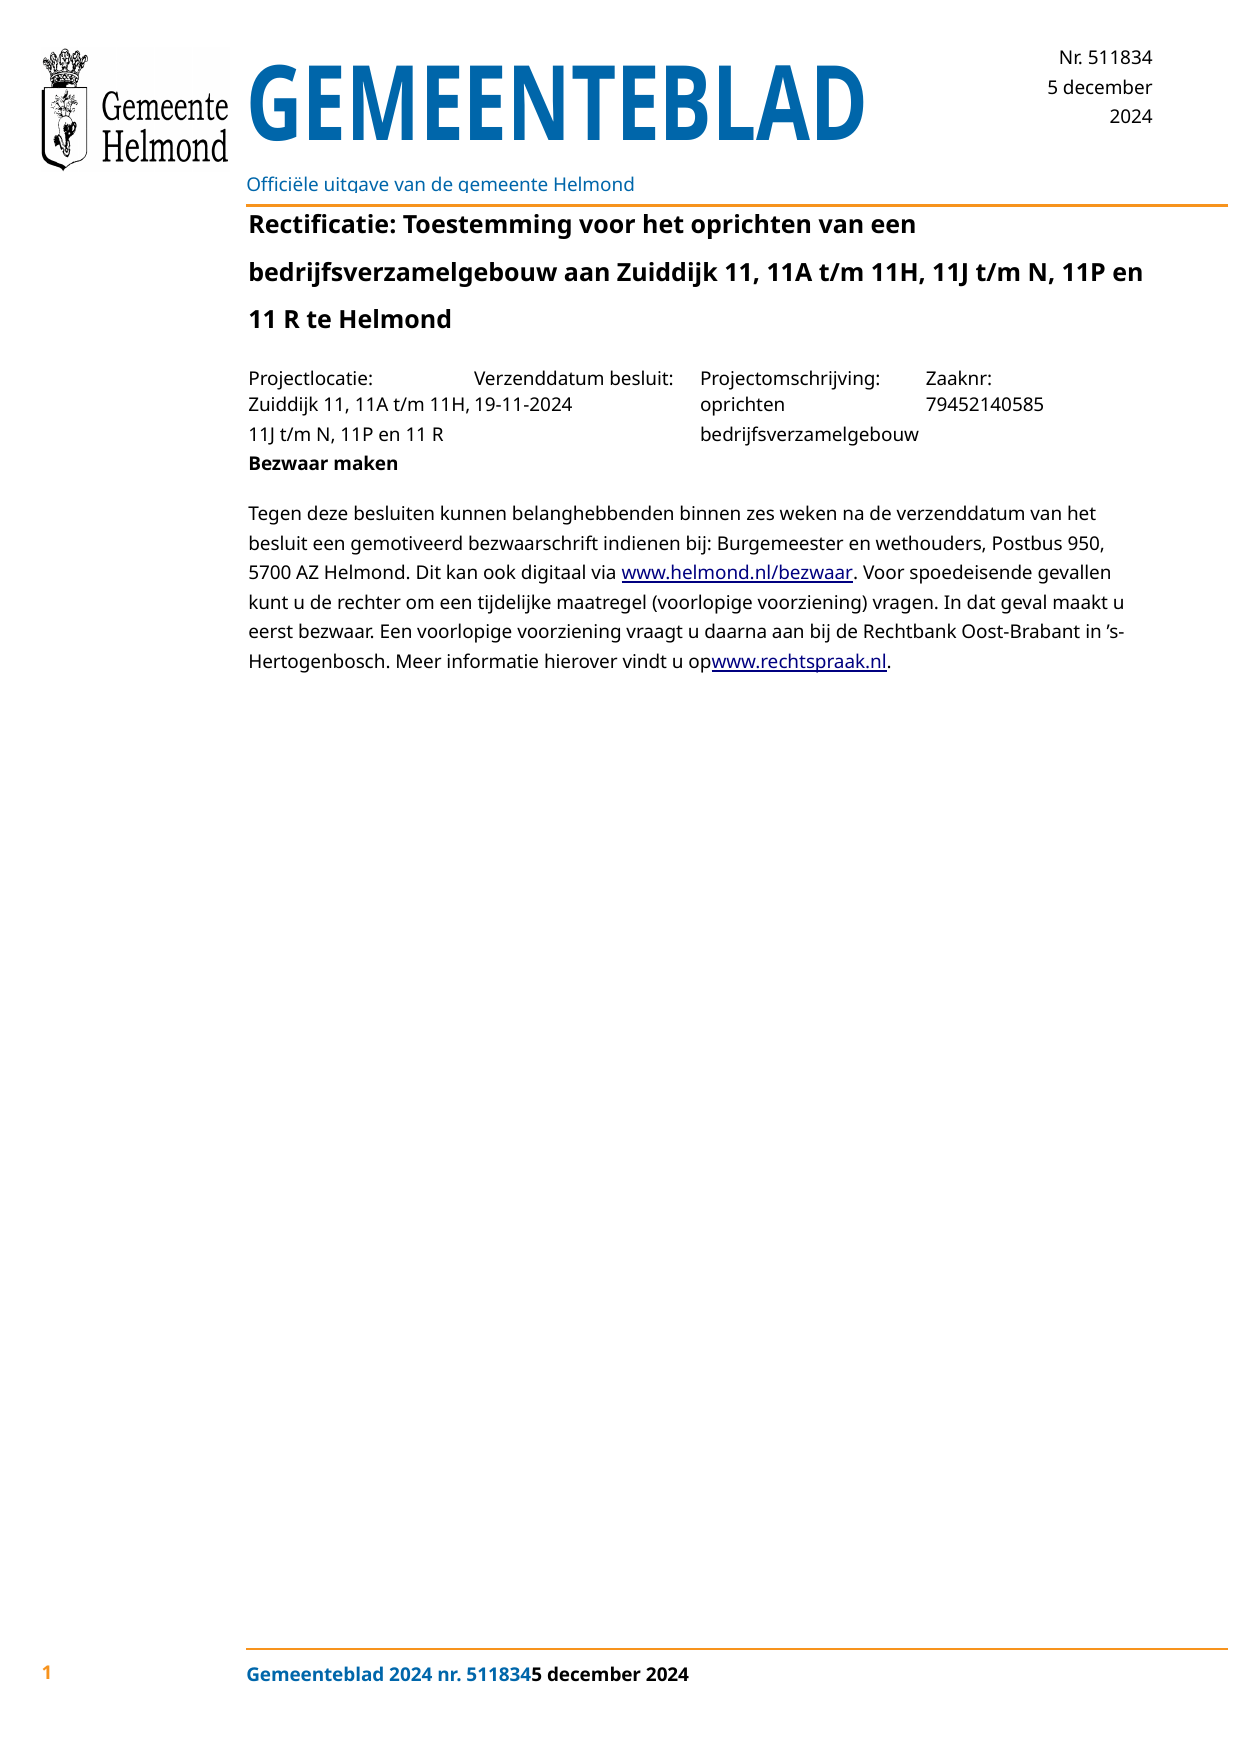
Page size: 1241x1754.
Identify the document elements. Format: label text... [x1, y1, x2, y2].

picture [41, 47, 231, 172]
table_cell 19-11-2024 [474, 391, 700, 447]
text Rectificatie: Toestemming voor het oprichten van een bedrijfsverzamelgebouw aan Zuiddijk 11, 11A t/m 11H, 11J t/m N, 11P en 11 R te Helmond [248, 207, 1152, 336]
table_header Verzenddatum besluit: [474, 366, 700, 391]
text Tegen deze besluiten kunnen belanghebbenden binnen zes weken na de verzenddatum van het besluit een gemotiveerd bezwaarschrift indienen bij: Burgemeester en wethouders, Postbus 950, 5700 AZ Helmond. Dit kan ook digitaal via www.helmond.nl/bezwaar. Voor spoedeisende gevallen kunt u de rechter om een tijdelijke maatregel (voorlopige voorziening) vragen. In dat geval maakt u eerst bezwaar. Een voorlopige voorziening vraagt u daarna aan bij de Rechtbank Oost-Brabant in ’s-Hertogenbosch. Meer informatie hierover vindt u opwww.rechtspraak.nl. [248, 500, 1152, 674]
table_cell Zuiddijk 11, 11A t/m 11H, 11J t/m N, 11P en 11 R [248, 391, 474, 447]
table_cell oprichten bedrijfsverzamelgebouw [700, 391, 926, 447]
text Bezwaar maken [248, 450, 1152, 476]
table_header Projectomschrijving: [700, 366, 926, 391]
table_cell 79452140585 [926, 391, 1152, 447]
table_header Zaaknr: [926, 366, 1152, 391]
table_header Projectlocatie: [248, 366, 474, 391]
